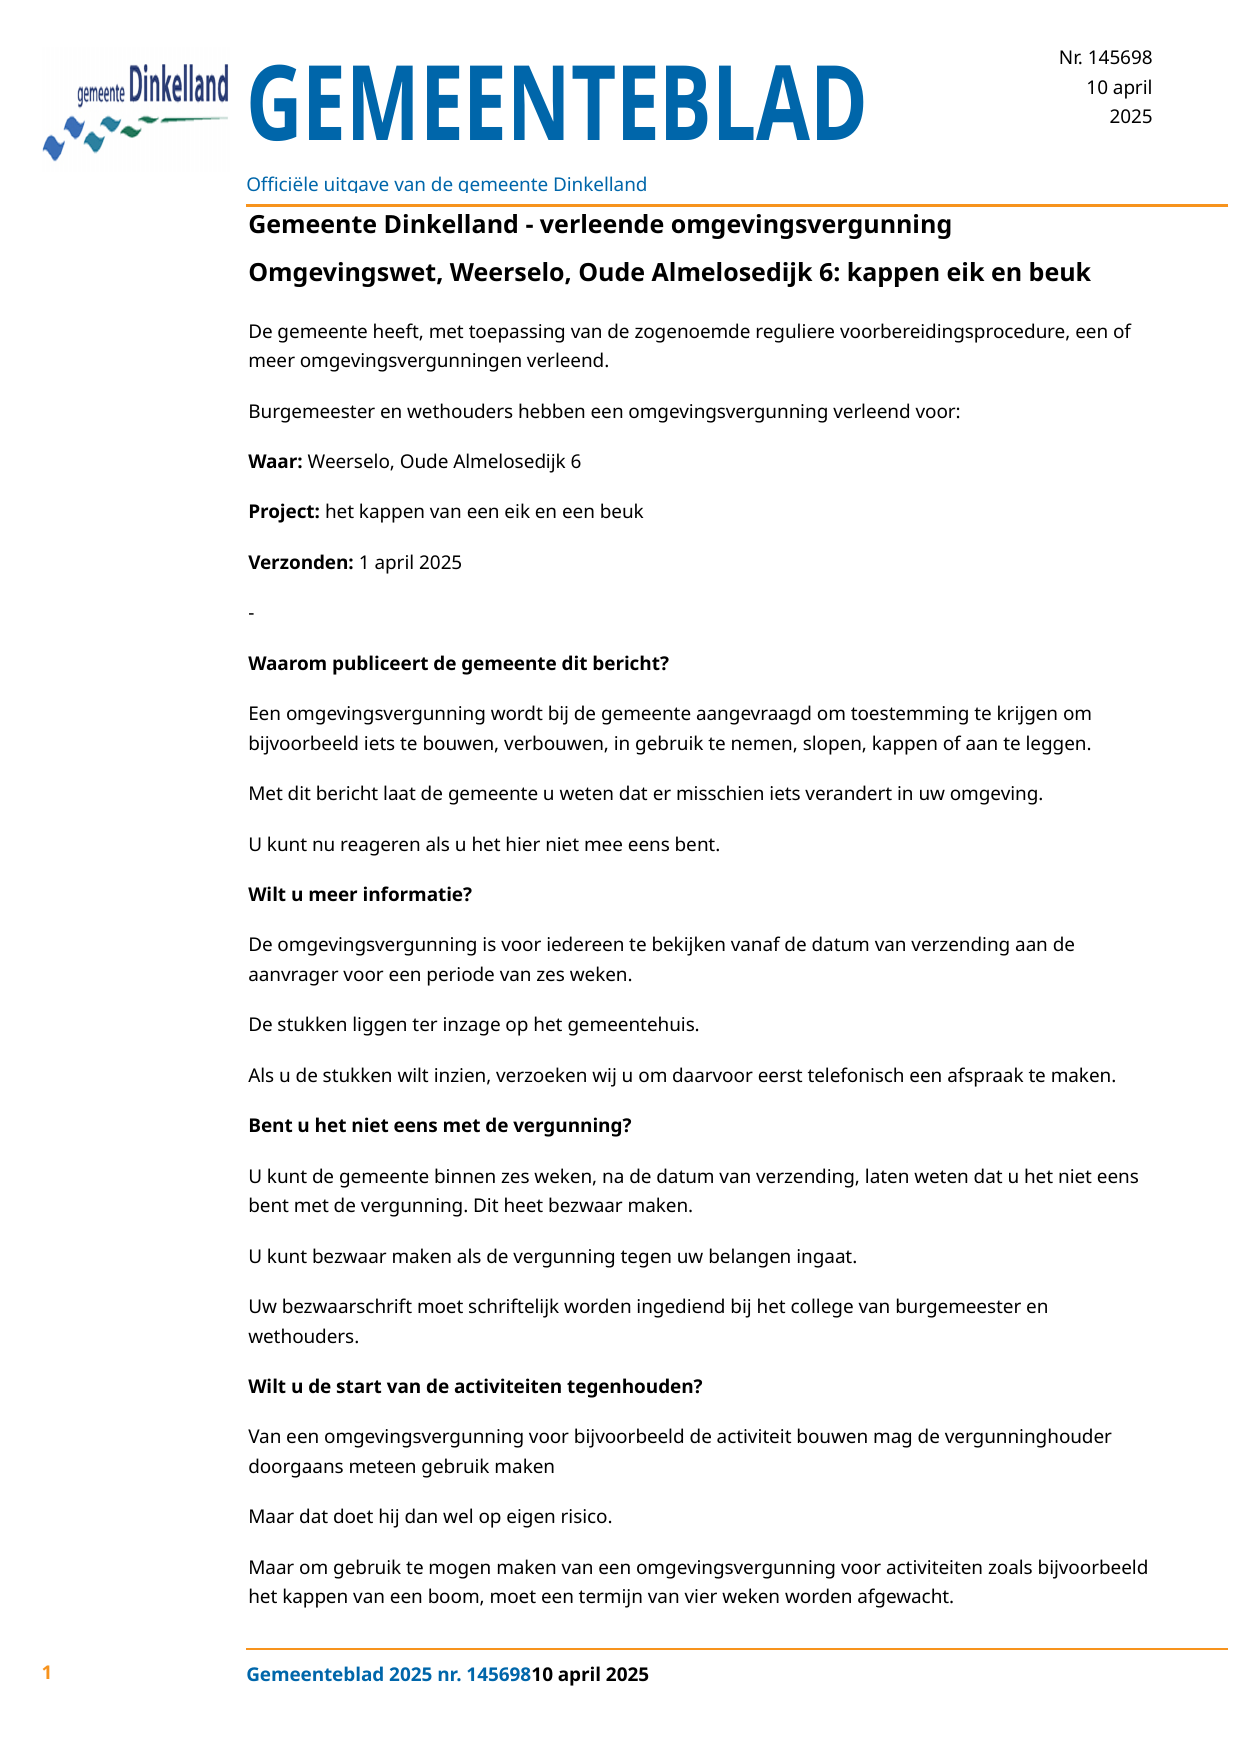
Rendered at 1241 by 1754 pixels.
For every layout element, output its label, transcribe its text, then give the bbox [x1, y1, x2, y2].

text Van een omgevingsvergunning voor bijvoorbeeld de activiteit bouwen mag de vergunninghouder doorgaans meteen gebruik maken [248, 1424, 1152, 1479]
text U kunt nu reageren als u het hier niet mee eens bent. [248, 831, 1152, 857]
text Verzonden: 1 april 2025 [248, 549, 1152, 575]
text Bent u het niet eens met de vergunning? [248, 1112, 1152, 1138]
text Een omgevingsvergunning wordt bij de gemeente aangevraagd om toestemming te krijgen om bijvoorbeeld iets te bouwen, verbouwen, in gebruik te nemen, slopen, kappen of aan te leggen. [248, 700, 1152, 756]
text Met dit bericht laat de gemeente u weten dat er misschien iets verandert in uw omgeving. [248, 780, 1152, 806]
text Maar dat doet hij dan wel op eigen risico. [248, 1504, 1152, 1529]
text Als u de stukken wilt inzien, verzoeken wij u om daarvoor eerst telefonisch een afspraak te maken. [248, 1062, 1152, 1088]
text Maar om gebruik te mogen maken van een omgevingsvergunning voor activiteiten zoals bijvoorbeeld het kappen van een boom, moet een termijn van vier weken worden afgewacht. [248, 1554, 1152, 1609]
text - [248, 599, 1152, 625]
text Burgemeester en wethouders hebben een omgevingsvergunning verleend voor: [248, 398, 1152, 424]
picture [41, 47, 231, 172]
text U kunt de gemeente binnen zes weken, na de datum van verzending, laten weten dat u het niet eens bent met de vergunning. Dit heet bezwaar maken. [248, 1163, 1152, 1218]
text De omgevingsvergunning is voor iedereen te bekijken vanaf de datum van verzending aan de aanvrager voor een periode van zes weken. [248, 932, 1152, 987]
text U kunt bezwaar maken als de vergunning tegen uw belangen ingaat. [248, 1243, 1152, 1269]
text Wilt u meer informatie? [248, 881, 1152, 907]
text Waar: Weerselo, Oude Almelosedijk 6 [248, 448, 1152, 474]
text De stukken liggen ter inzage op het gemeentehuis. [248, 1012, 1152, 1037]
text Wilt u de start van de activiteiten tegenhouden? [248, 1373, 1152, 1399]
text Project: het kappen van een eik en een beuk [248, 499, 1152, 524]
text Uw bezwaarschrift moet schriftelijk worden ingediend bij het college van burgemeester en wethouders. [248, 1293, 1152, 1349]
text Waarom publiceert de gemeente dit bericht? [248, 650, 1152, 676]
text Gemeente Dinkelland - verleende omgevingsvergunning Omgevingswet, Weerselo, Oude Almelosedijk 6: kappen eik en beuk [248, 207, 1152, 288]
text De gemeente heeft, met toepassing van de zogenoemde reguliere voorbereidingsprocedure, een of meer omgevingsvergunningen verleend. [248, 318, 1152, 373]
